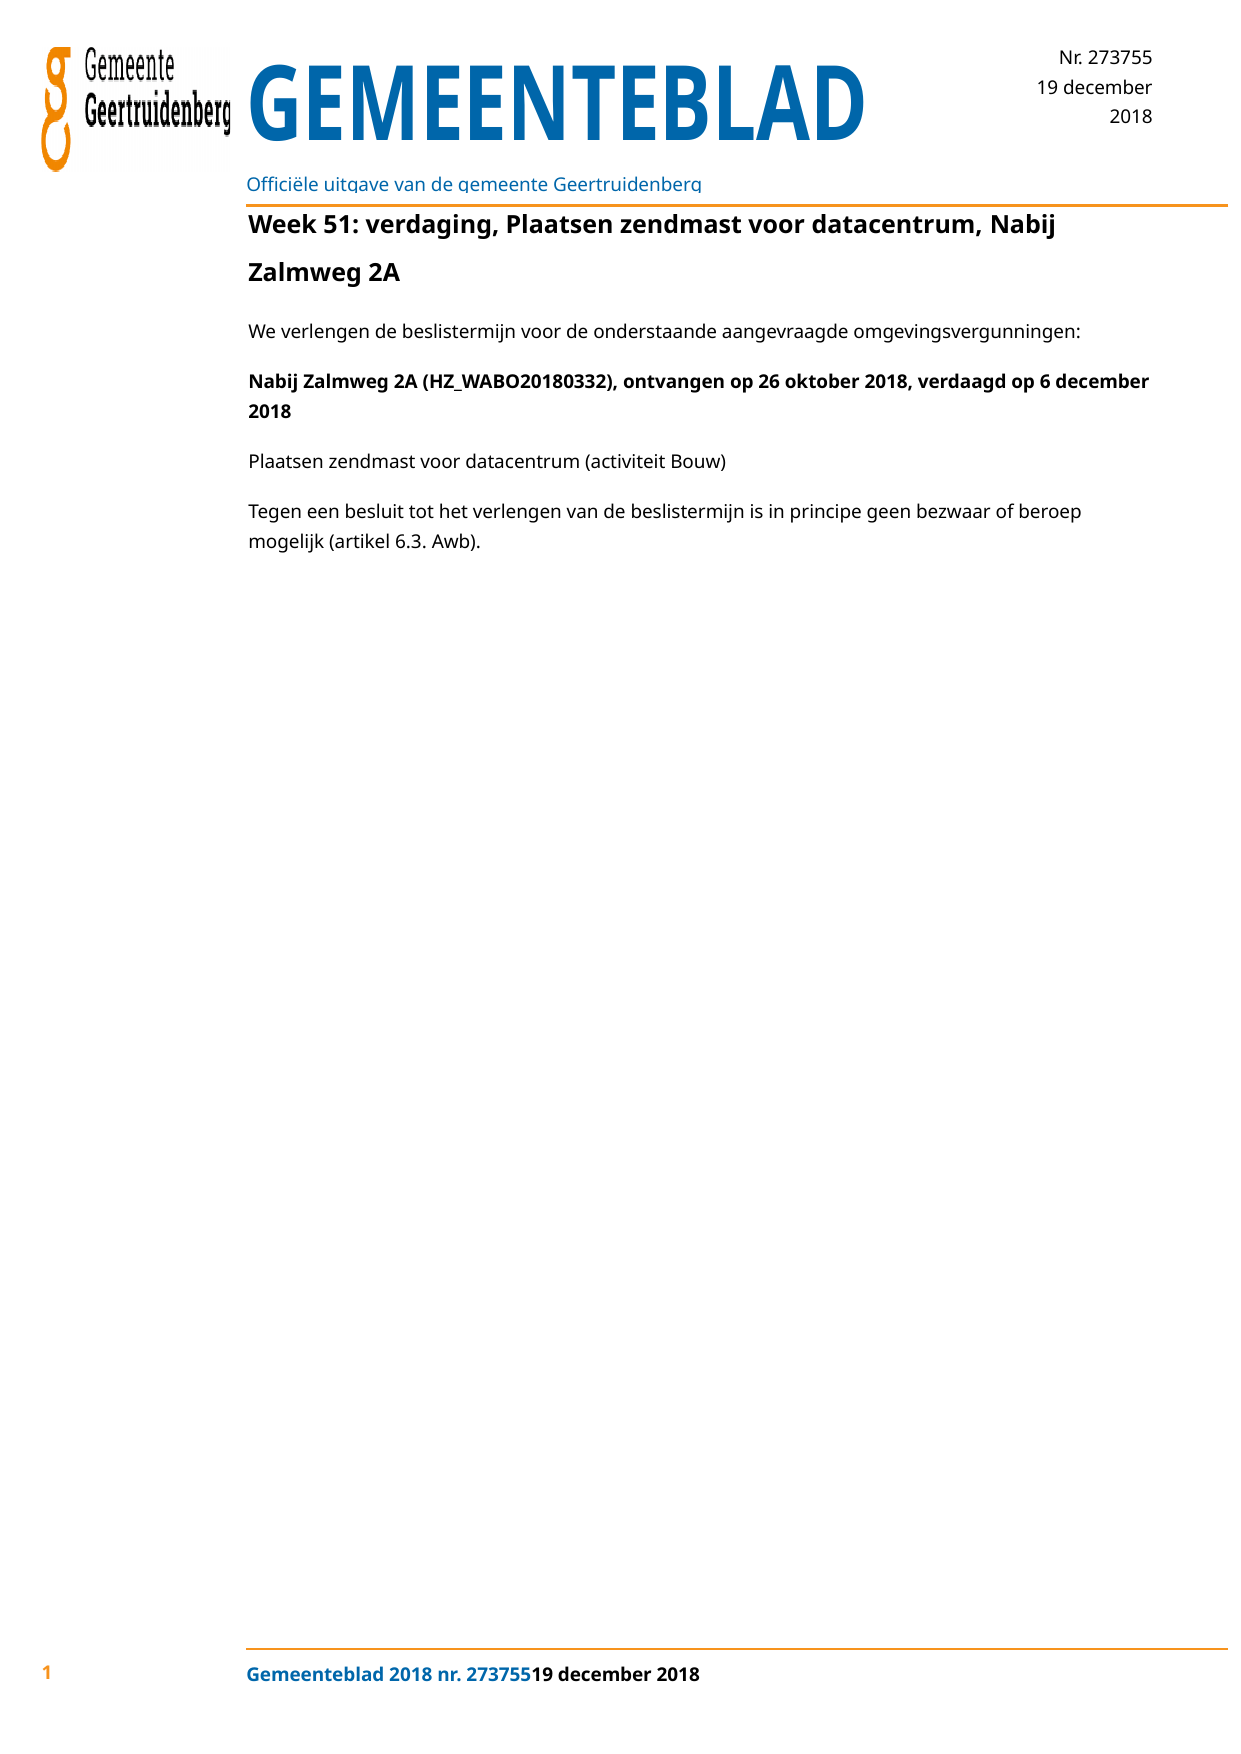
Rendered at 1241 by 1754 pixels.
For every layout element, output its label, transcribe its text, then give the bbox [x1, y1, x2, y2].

text Week 51: verdaging, Plaatsen zendmast voor datacentrum, Nabij Zalmweg 2A [248, 207, 1152, 288]
text Plaatsen zendmast voor datacentrum (activiteit Bouw) [248, 448, 1152, 474]
text Nabij Zalmweg 2A (HZ_WABO20180332), ontvangen op 26 oktober 2018, verdaagd op 6 december 2018 [248, 368, 1152, 424]
text We verlengen de beslistermijn voor de onderstaande aangevraagde omgevingsvergunningen: [248, 318, 1152, 344]
text Tegen een besluit tot het verlengen van de beslistermijn is in principe geen bezwaar of beroep mogelijk (artikel 6.3. Awb). [248, 499, 1152, 554]
picture [41, 47, 231, 172]
